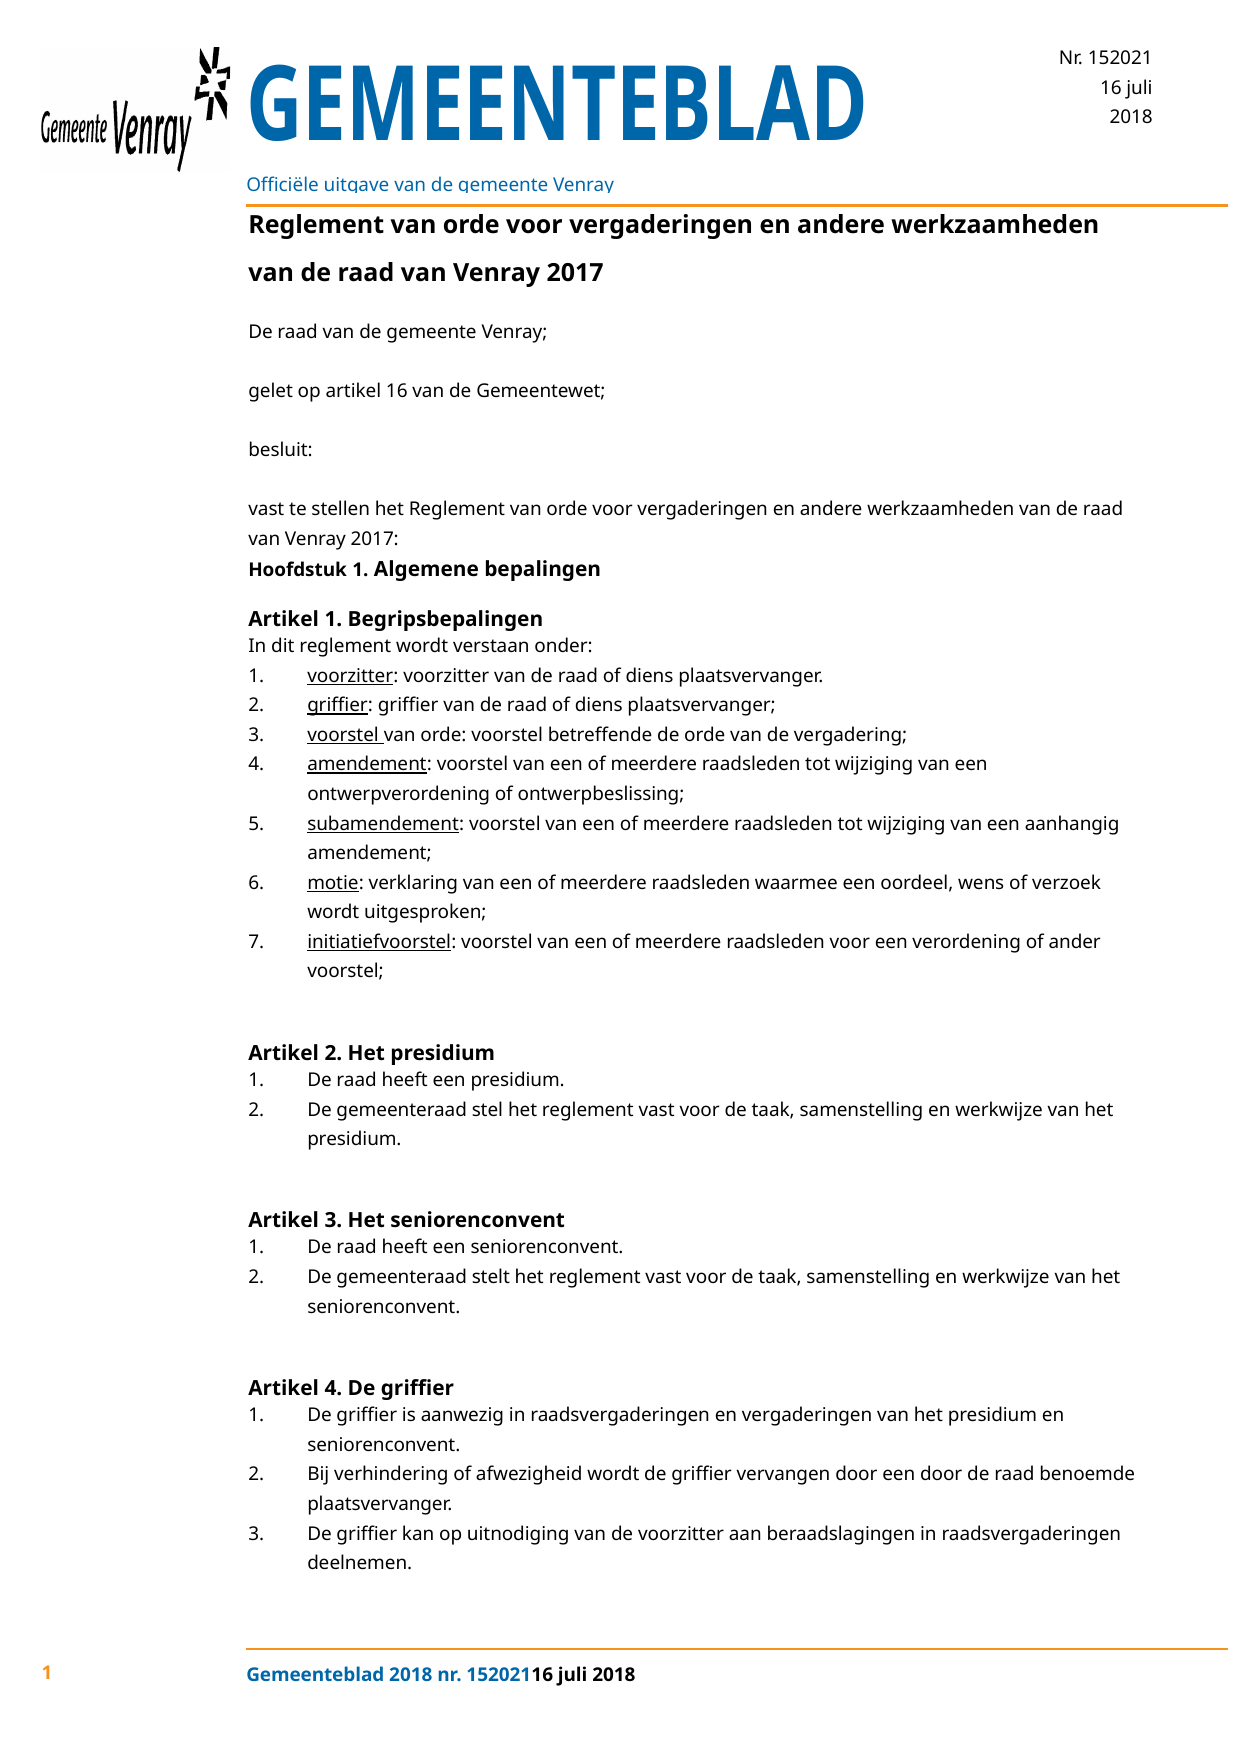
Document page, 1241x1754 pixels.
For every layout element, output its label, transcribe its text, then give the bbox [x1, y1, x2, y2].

list De raad heeft een presidium. [248, 1066, 1152, 1092]
list De griffier kan op uitnodiging van de voorzitter aan beraadslagingen in raadsvergaderingen deelnemen. [248, 1520, 1152, 1575]
text Reglement van orde voor vergaderingen en andere werkzaamheden van de raad van Venray 2017 [248, 207, 1152, 288]
text vast te stellen het Reglement van orde voor vergaderingen en andere werkzaamheden van de raad van Venray 2017: [248, 495, 1152, 551]
list voorstel van orde: voorstel betreffende de orde van de vergadering; [248, 721, 1152, 747]
list De gemeenteraad stel het reglement vast voor de taak, samenstelling en werkwijze van het presidium. [248, 1096, 1152, 1151]
text besluit: [248, 436, 1152, 462]
picture [41, 47, 231, 172]
list griffier: griffier van de raad of diens plaatsvervanger; [248, 691, 1152, 717]
list amendement: voorstel van een of meerdere raadsleden tot wijziging van een ontwerpverordening of ontwerpbeslissing; [248, 751, 1152, 806]
list Bij verhindering of afwezigheid wordt de griffier vervangen door een door de raad benoemde plaatsvervanger. [248, 1461, 1152, 1516]
list De raad heeft een seniorenconvent. [248, 1234, 1152, 1259]
list initiatiefvoorstel: voorstel van een of meerdere raadsleden voor een verordening of ander voorstel; [248, 928, 1152, 983]
list voorzitter: voorzitter van de raad of diens plaatsvervanger. [248, 662, 1152, 688]
text In dit reglement wordt verstaan onder: [248, 632, 1152, 658]
list De griffier is aanwezig in raadsvergaderingen en vergaderingen van het presidium en seniorenconvent. [248, 1401, 1152, 1457]
list subamendement: voorstel van een of meerdere raadsleden tot wijziging van een aanhangig amendement; [248, 810, 1152, 865]
text Artikel 2. Het presidium [248, 1038, 1152, 1066]
text De raad van de gemeente Venray; [248, 318, 1152, 344]
list motie: verklaring van een of meerdere raadsleden waarmee een oordeel, wens of verzoek wordt uitgesproken; [248, 869, 1152, 924]
list De gemeenteraad stelt het reglement vast voor de taak, samenstelling en werkwijze van het seniorenconvent. [248, 1263, 1152, 1319]
text Artikel 3. Het seniorenconvent [248, 1205, 1152, 1234]
text Hoofdstuk 1. Algemene bepalingen [248, 554, 1152, 583]
text gelet op artikel 16 van de Gemeentewet; [248, 377, 1152, 403]
text Artikel 1. Begripsbepalingen [248, 604, 1152, 632]
text Artikel 4. De griffier [248, 1373, 1152, 1401]
